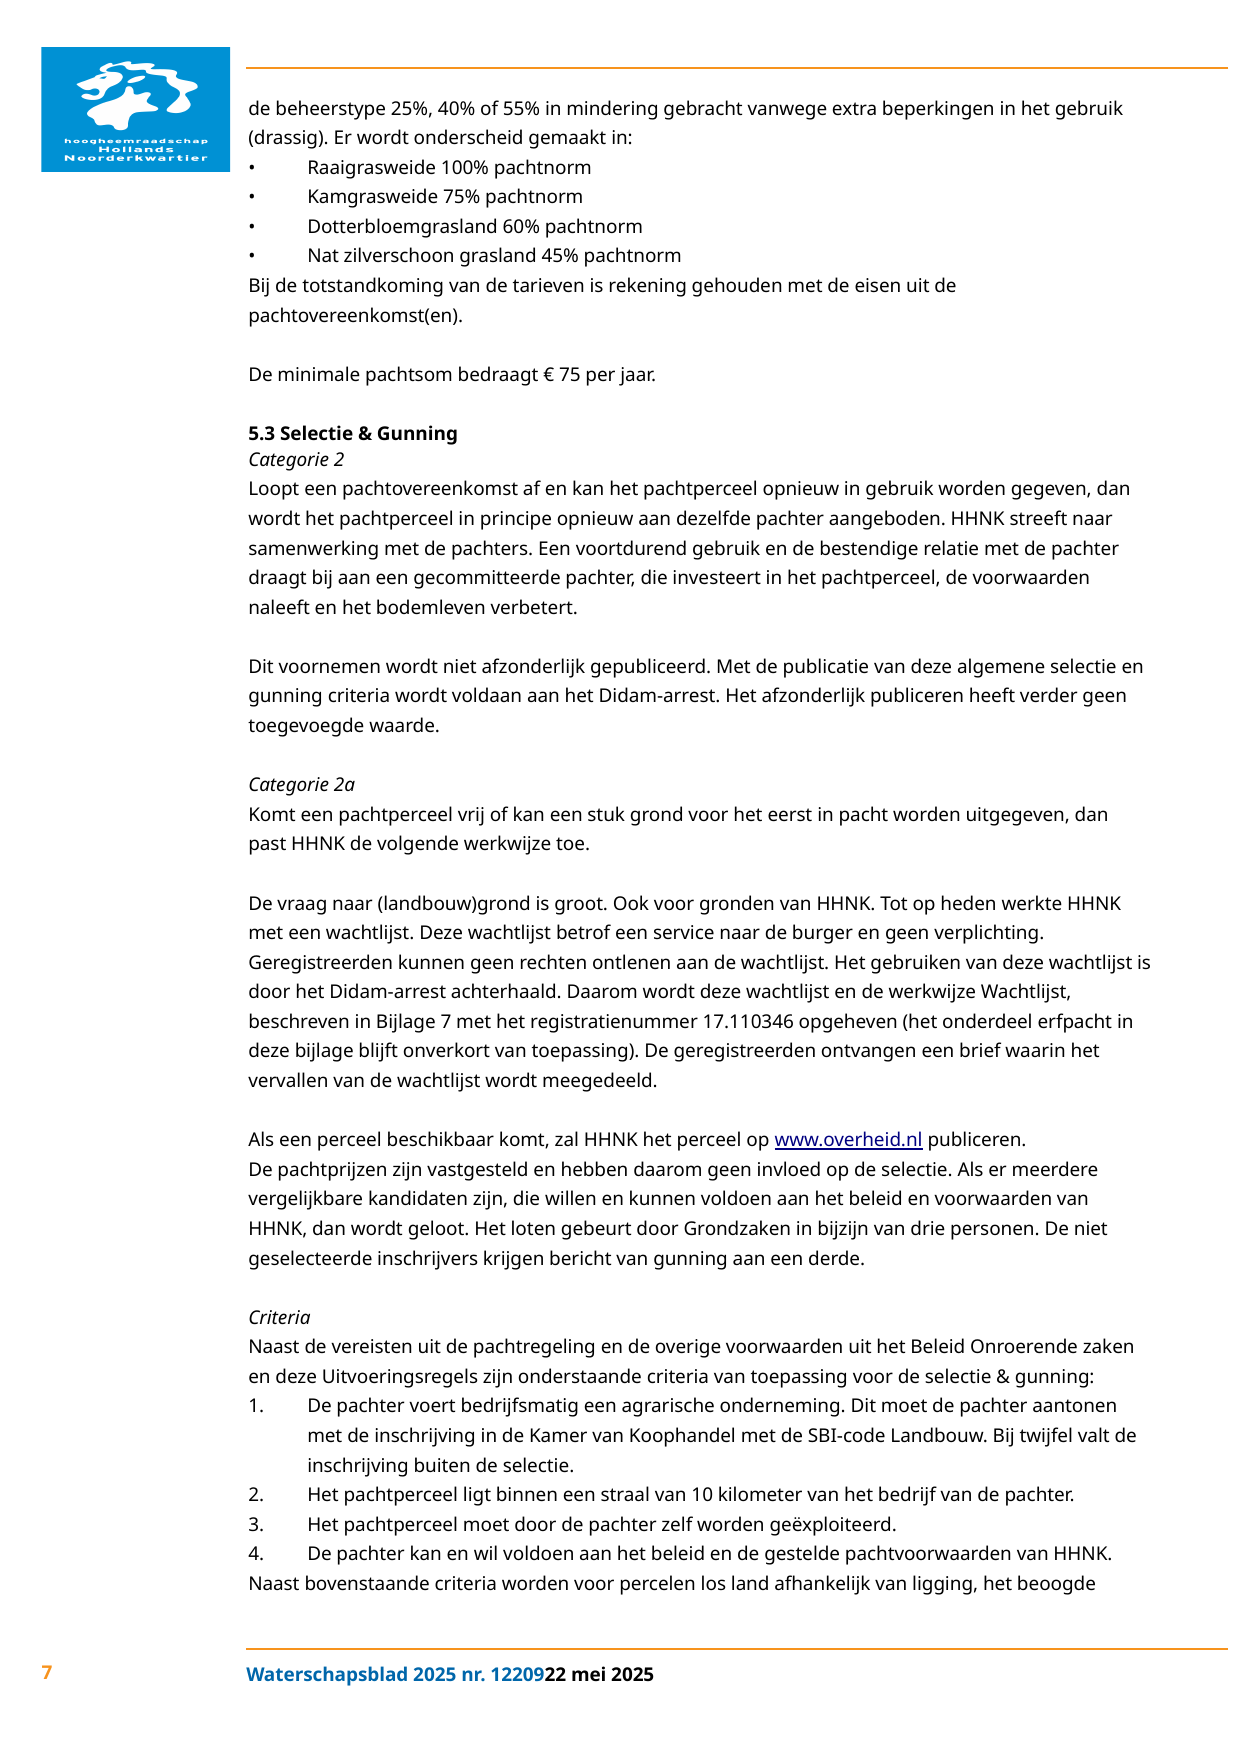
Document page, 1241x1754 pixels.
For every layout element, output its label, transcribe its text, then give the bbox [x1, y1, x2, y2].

text Naast bovenstaande criteria worden voor percelen los land afhankelijk van ligging, het beoogde [248, 1570, 1152, 1596]
picture [88, 87, 157, 130]
text Naast de vereisten uit de pachtregeling en de overige voorwaarden uit het Beleid Onroerende zaken en deze Uitvoeringsregels zijn onderstaande criteria van toepassing voor de selectie & gunning: [248, 1333, 1152, 1389]
list De pachter kan en wil voldoen aan het beleid en de gestelde pachtvoorwaarden van HHNK. [248, 1541, 1152, 1566]
picture [118, 62, 197, 112]
list Raaigrasweide 100% pachtnorm [248, 154, 1152, 180]
text De minimale pachtsom bedraagt € 75 per jaar. [248, 361, 1152, 387]
text Criteria [248, 1304, 1152, 1329]
text Categorie 2a [248, 771, 1152, 797]
text Bij de totstandkoming van de tarieven is rekening gehouden met de eisen uit de pachtovereenkomst(en). [248, 272, 1152, 328]
text De pachtprijzen zijn vastgesteld en hebben daarom geen invloed op de selectie. Als er meerdere vergelijkbare kandidaten zijn, die willen en kunnen voldoen aan het beleid en voorwaarden van HHNK, dan wordt geloot. Het loten gebeurt door Grondzaken in bijzijn van drie personen. De niet geselecteerde inschrijvers krijgen bericht van gunning aan een derde. [248, 1156, 1152, 1270]
text Loopt een pachtovereenkomst af en kan het pachtperceel opnieuw in gebruik worden gegeven, dan wordt het pachtperceel in principe opnieuw aan dezelfde pachter aangeboden. HHNK streeft naar samenwerking met de pachters. Een voortdurend gebruik en de bestendige relatie met de pachter draagt bij aan een gecommitteerde pachter, die investeert in het pachtperceel, de voorwaarden naleeft en het bodemleven verbetert. [248, 476, 1152, 619]
text Als een perceel beschikbaar komt, zal HHNK het perceel op www.overheid.nl publiceren. [248, 1126, 1152, 1152]
list Het pachtperceel ligt binnen een straal van 10 kilometer van het bedrijf van de pachter. [248, 1481, 1152, 1507]
list De pachter voert bedrijfsmatig een agrarische onderneming. Dit moet de pachter aantonen met de inschrijving in de Kamer van Koophandel met de SBI-code Landbouw. Bij twijfel valt de inschrijving buiten de selectie. [248, 1393, 1152, 1477]
list Nat zilverschoon grasland 45% pachtnorm [248, 243, 1152, 268]
text de beheerstype 25%, 40% of 55% in mindering gebracht vanwege extra beperkingen in het gebruik (drassig). Er wordt onderscheid gemaakt in: [248, 95, 1152, 150]
picture [129, 76, 144, 82]
text Komt een pachtperceel vrij of kan een stuk grond voor het eerst in pacht worden uitgegeven, dan past HHNK de volgende werkwijze toe. [248, 801, 1152, 856]
list Kamgrasweide 75% pachtnorm [248, 183, 1152, 209]
text Categorie 2 [248, 446, 1152, 472]
list Het pachtperceel moet door de pachter zelf worden geëxploiteerd. [248, 1511, 1152, 1537]
text 5.3 Selectie & Gunning [248, 420, 1152, 446]
picture [78, 64, 122, 99]
text Dit voornemen wordt niet afzonderlijk gepubliceerd. Met de publicatie van deze algemene selectie en gunning criteria wordt voldaan aan het Didam-arrest. Het afzonderlijk publiceren heeft verder geen toegevoegde waarde. [248, 653, 1152, 738]
list Dotterbloemgrasland 60% pachtnorm [248, 213, 1152, 239]
text De vraag naar (landbouw)grond is groot. Ook voor gronden van HHNK. Tot op heden werkte HHNK met een wachtlijst. Deze wachtlijst betrof een service naar de burger en geen verplichting. Geregistreerden kunnen geen rechten ontlenen aan de wachtlijst. Het gebruiken van deze wachtlijst is door het Didam-arrest achterhaald. Daarom wordt deze wachtlijst en de werkwijze Wachtlijst, beschreven in Bijlage 7 met het registratienummer 17.110346 opgeheven (het onderdeel erfpacht in deze bijlage blijft onverkort van toepassing). De geregistreerden ontvangen een brief waarin het vervallen van de wachtlijst wordt meegedeeld. [248, 890, 1152, 1093]
